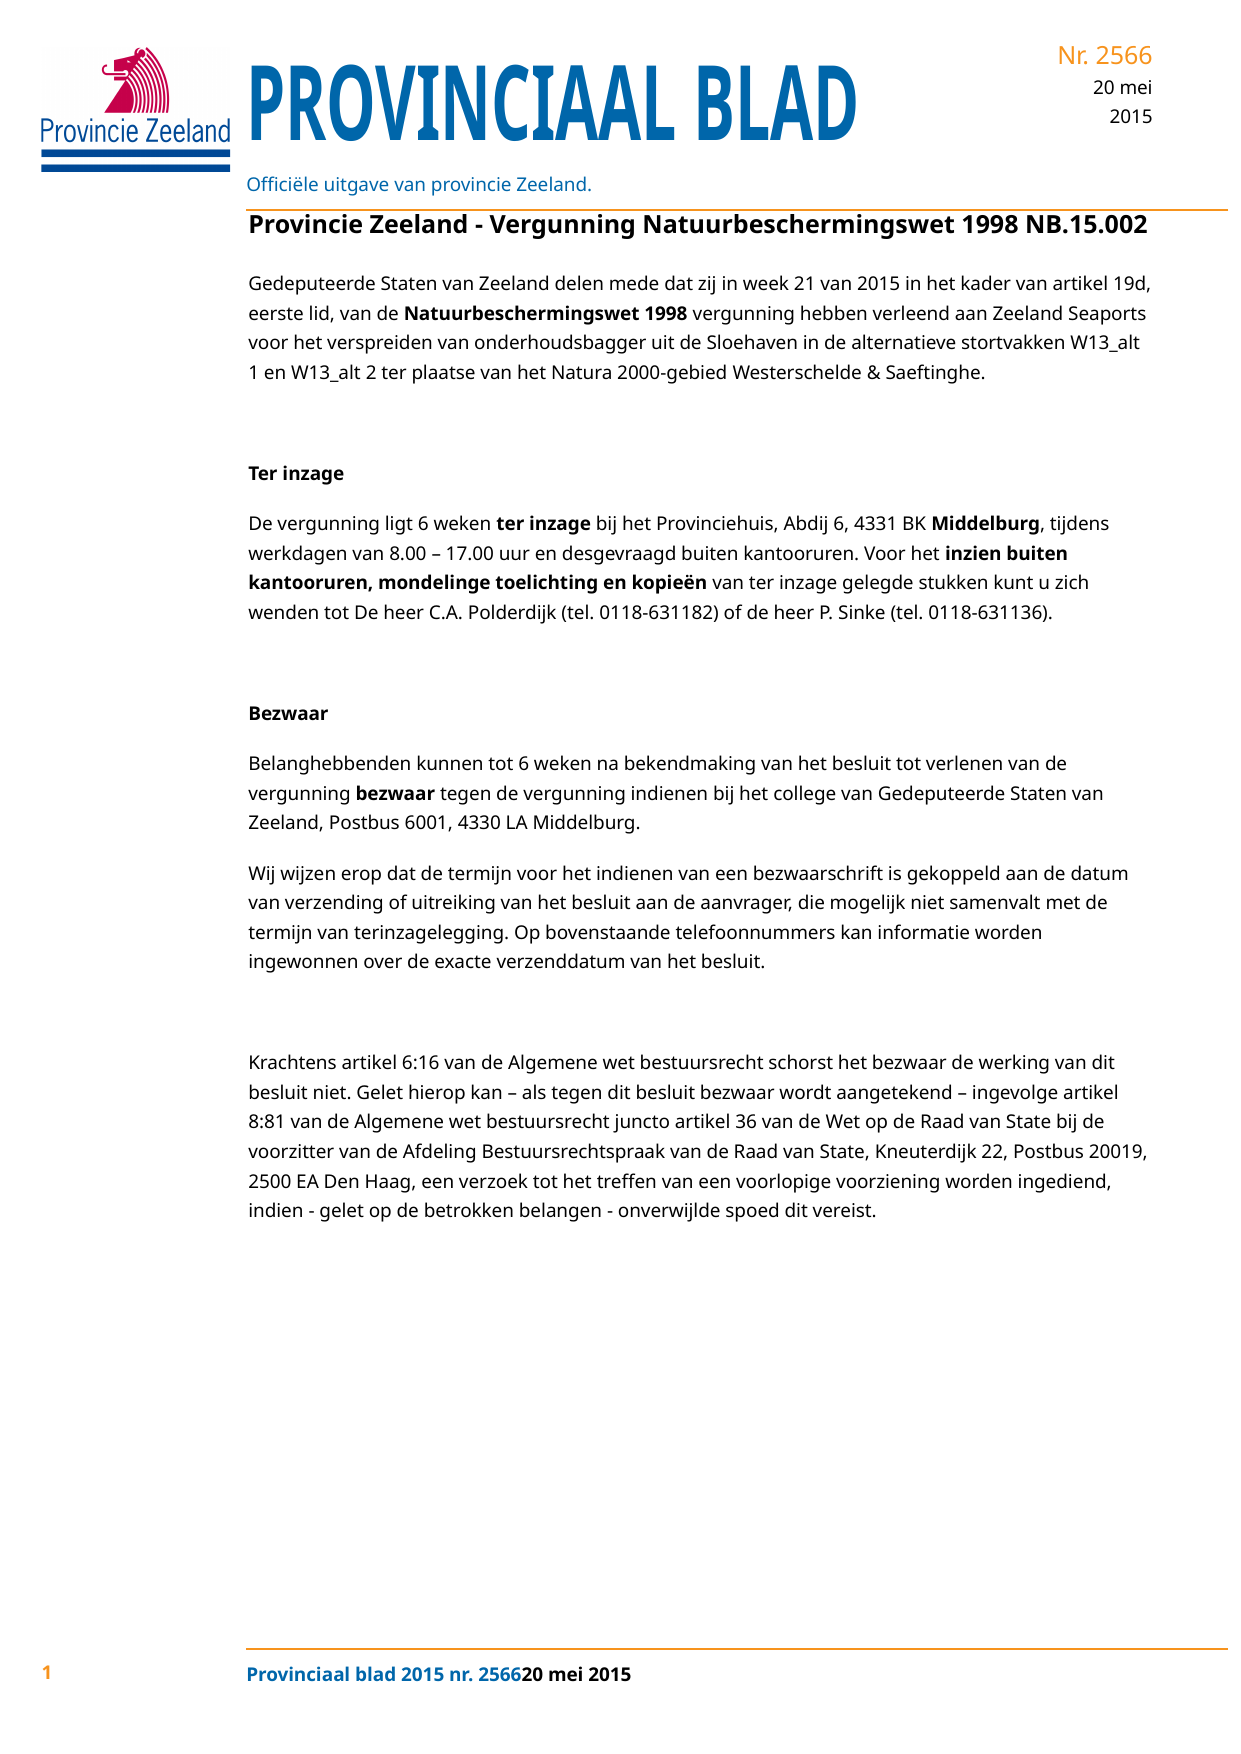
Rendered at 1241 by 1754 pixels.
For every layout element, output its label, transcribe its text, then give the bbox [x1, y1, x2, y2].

text Gedeputeerde Staten van Zeeland delen mede dat zij in week 21 van 2015 in het kader van artikel 19d, eerste lid, van de Natuurbeschermingswet 1998 vergunning hebben verleend aan Zeeland Seaports voor het verspreiden van onderhoudsbagger uit de Sloehaven in de alternatieve stortvakken W13_alt 1 en W13_alt 2 ter plaatse van het Natura 2000-gebied Westerschelde & Saeftinghe. [248, 270, 1152, 385]
text Krachtens artikel 6:16 van de Algemene wet bestuursrecht schorst het bezwaar de werking van dit besluit niet. Gelet hierop kan – als tegen dit besluit bezwaar wordt aangetekend – ingevolge artikel 8:81 van de Algemene wet bestuursrecht juncto artikel 36 van de Wet op de Raad van State bij de voorzitter van de Afdeling Bestuursrechtspraak van de Raad van State, Kneuterdijk 22, Postbus 20019, 2500 EA Den Haag, een verzoek tot het treffen van een voorlopige voorziening worden ingediend, indien - gelet op de betrokken belangen - onverwijlde spoed dit vereist. [248, 1049, 1152, 1223]
text Bezwaar [248, 700, 1152, 726]
text De vergunning ligt 6 weken ter inzage bij het Provinciehuis, Abdij 6, 4331 BK Middelburg, tijdens werkdagen van 8.00 – 17.00 uur en desgevraagd buiten kantooruren. Voor het inzien buiten kantooruren, mondelinge toelichting en kopieën van ter inzage gelegde stukken kunt u zich wenden tot De heer C.A. Polderdijk (tel. 0118-631182) of de heer P. Sinke (tel. 0118-631136). [248, 510, 1152, 625]
text Provincie Zeeland - Vergunning Natuurbeschermingswet 1998 NB.15.002 [248, 211, 1152, 241]
picture [41, 47, 231, 172]
text Ter inzage [248, 460, 1152, 486]
text Belanghebbenden kunnen tot 6 weken na bekendmaking van het besluit tot verlenen van de vergunning bezwaar tegen de vergunning indienen bij het college van Gedeputeerde Staten van Zeeland, Postbus 6001, 4330 LA Middelburg. [248, 750, 1152, 835]
text Wij wijzen erop dat de termijn voor het indienen van een bezwaarschrift is gekoppeld aan de datum van verzending of uitreiking van het besluit aan de aanvrager, die mogelijk niet samenvalt met de termijn van terinzagelegging. Op bovenstaande telefoonnummers kan informatie worden ingewonnen over de exacte verzenddatum van het besluit. [248, 860, 1152, 974]
